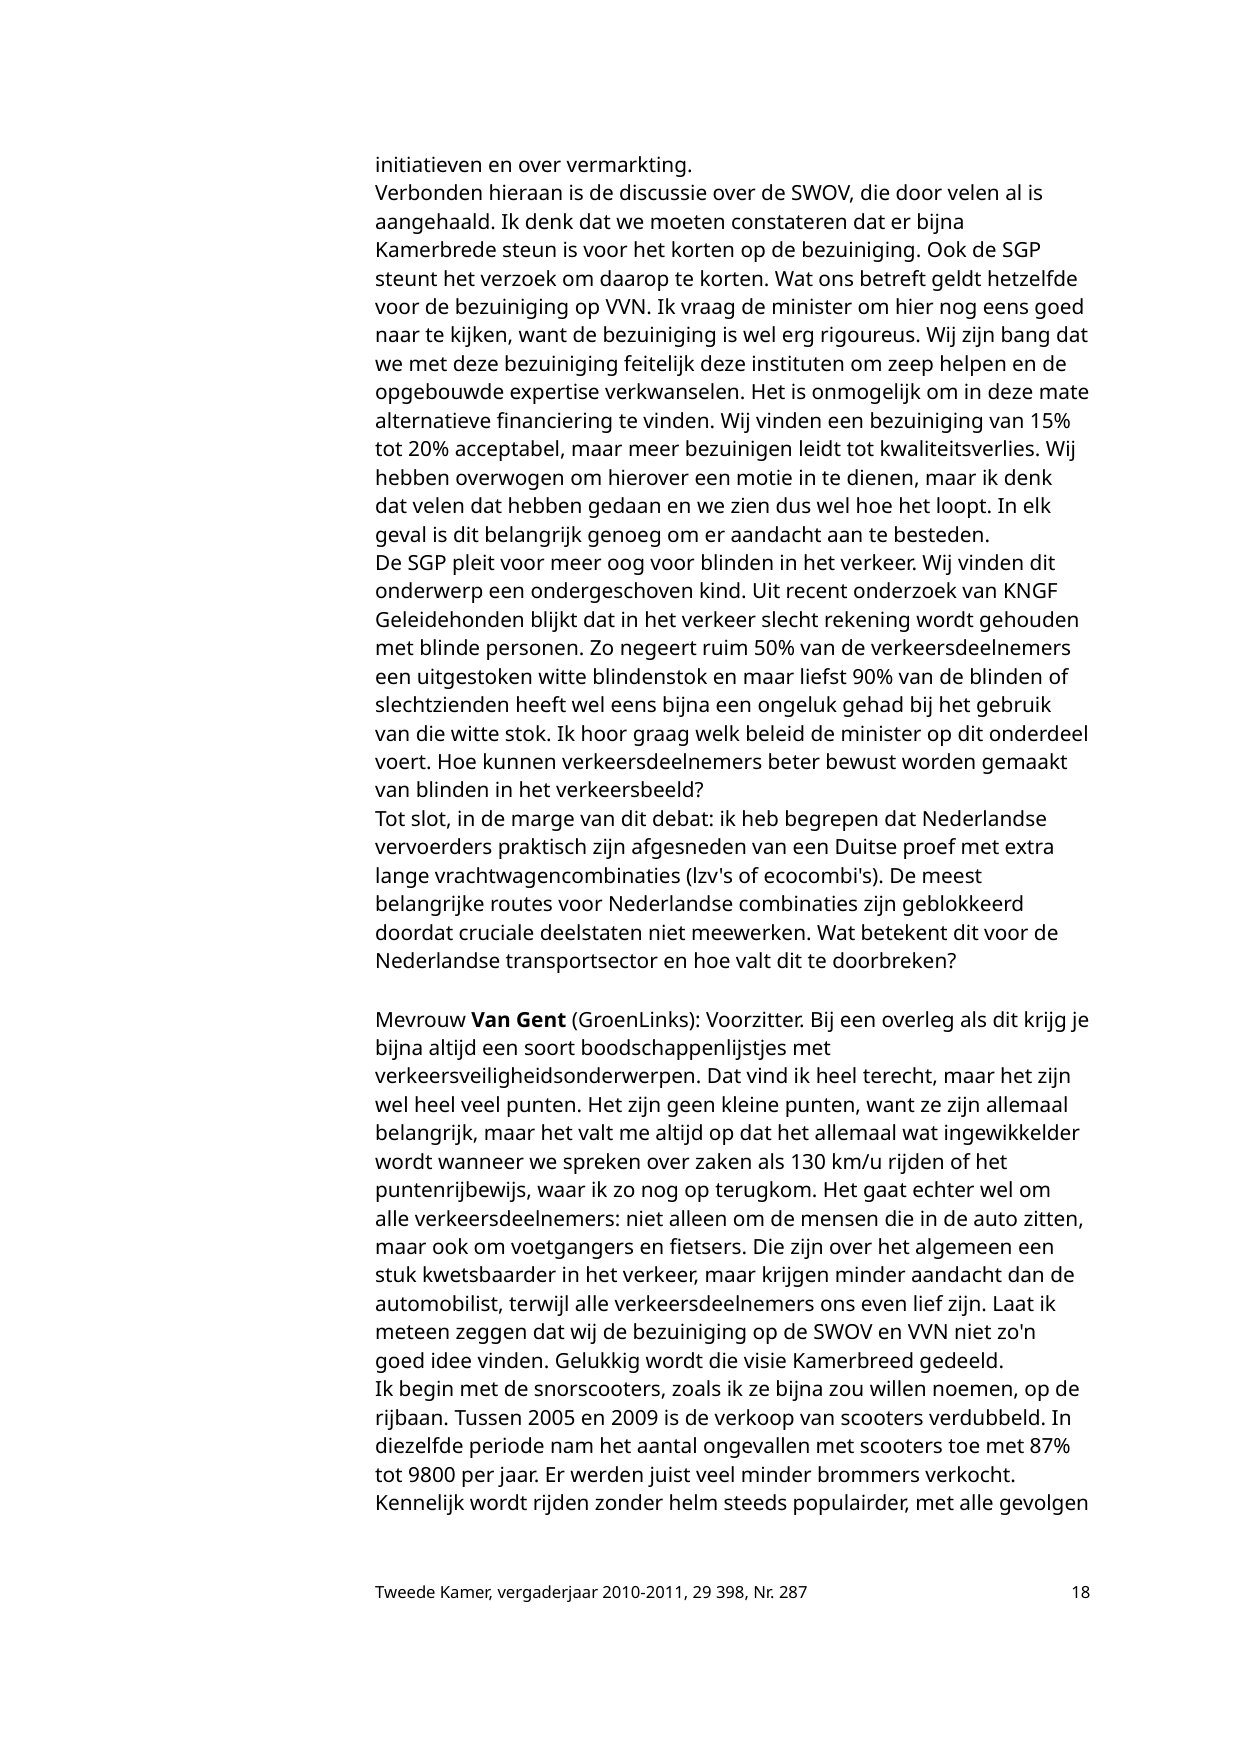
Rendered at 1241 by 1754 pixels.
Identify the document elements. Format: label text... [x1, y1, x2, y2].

text Tot slot, in de marge van dit debat: ik heb begrepen dat Nederlandse vervoerders praktisch zijn afgesneden van een Duitse proef met extra lange vrachtwagencombinaties (lzv's of ecocombi's). De meest belangrijke routes voor Nederlandse combinaties zijn geblokkeerd doordat cruciale deelstaten niet meewerken. Wat betekent dit voor de Nederlandse transportsector en hoe valt dit te doorbreken? [375, 804, 1090, 975]
text De SGP pleit voor meer oog voor blinden in het verkeer. Wij vinden dit onderwerp een ondergeschoven kind. Uit recent onderzoek van KNGF Geleidehonden blijkt dat in het verkeer slecht rekening wordt gehouden met blinde personen. Zo negeert ruim 50% van de verkeersdeelnemers een uitgestoken witte blindenstok en maar liefst 90% van de blinden of slechtzienden heeft wel eens bijna een ongeluk gehad bij het gebruik van die witte stok. Ik hoor graag welk beleid de minister op dit onderdeel voert. Hoe kunnen verkeersdeelnemers beter bewust worden gemaakt van blinden in het verkeersbeeld? [375, 548, 1090, 804]
text Mevrouw Van Gent (GroenLinks): Voorzitter. Bij een overleg als dit krijg je bijna altijd een soort boodschappenlijstjes met verkeersveiligheidsonderwerpen. Dat vind ik heel terecht, maar het zijn wel heel veel punten. Het zijn geen kleine punten, want ze zijn allemaal belangrijk, maar het valt me altijd op dat het allemaal wat ingewikkelder wordt wanneer we spreken over zaken als 130 km/u rijden of het puntenrijbewijs, waar ik zo nog op terugkom. Het gaat echter wel om alle verkeersdeelnemers: niet alleen om de mensen die in de auto zitten, maar ook om voetgangers en fietsers. Die zijn over het algemeen een stuk kwetsbaarder in het verkeer, maar krijgen minder aandacht dan de automobilist, terwijl alle verkeersdeelnemers ons even lief zijn. Laat ik meteen zeggen dat wij de bezuiniging op de SWOV en VVN niet zo'n goed idee vinden. Gelukkig wordt die visie Kamerbreed gedeeld. [375, 1005, 1090, 1374]
text initiatieven en over vermarkting. [375, 150, 1090, 178]
text Verbonden hieraan is de discussie over de SWOV, die door velen al is aangehaald. Ik denk dat we moeten constateren dat er bijna Kamerbrede steun is voor het korten op de bezuiniging. Ook de SGP steunt het verzoek om daarop te korten. Wat ons betreft geldt hetzelfde voor de bezuiniging op VVN. Ik vraag de minister om hier nog eens goed naar te kijken, want de bezuiniging is wel erg rigoureus. Wij zijn bang dat we met deze bezuiniging feitelijk deze instituten om zeep helpen en de opgebouwde expertise verkwanselen. Het is onmogelijk om in deze mate alternatieve financiering te vinden. Wij vinden een bezuiniging van 15% tot 20% acceptabel, maar meer bezuinigen leidt tot kwaliteitsverlies. Wij hebben overwogen om hierover een motie in te dienen, maar ik denk dat velen dat hebben gedaan en we zien dus wel hoe het loopt. In elk geval is dit belangrijk genoeg om er aandacht aan te besteden. [375, 178, 1090, 548]
text Ik begin met de snorscooters, zoals ik ze bijna zou willen noemen, op de rijbaan. Tussen 2005 en 2009 is de verkoop van scooters verdubbeld. In diezelfde periode nam het aantal ongevallen met scooters toe met 87% tot 9800 per jaar. Er werden juist veel minder brommers verkocht. Kennelijk wordt rijden zonder helm steeds populairder, met alle gevolgen [375, 1374, 1090, 1517]
